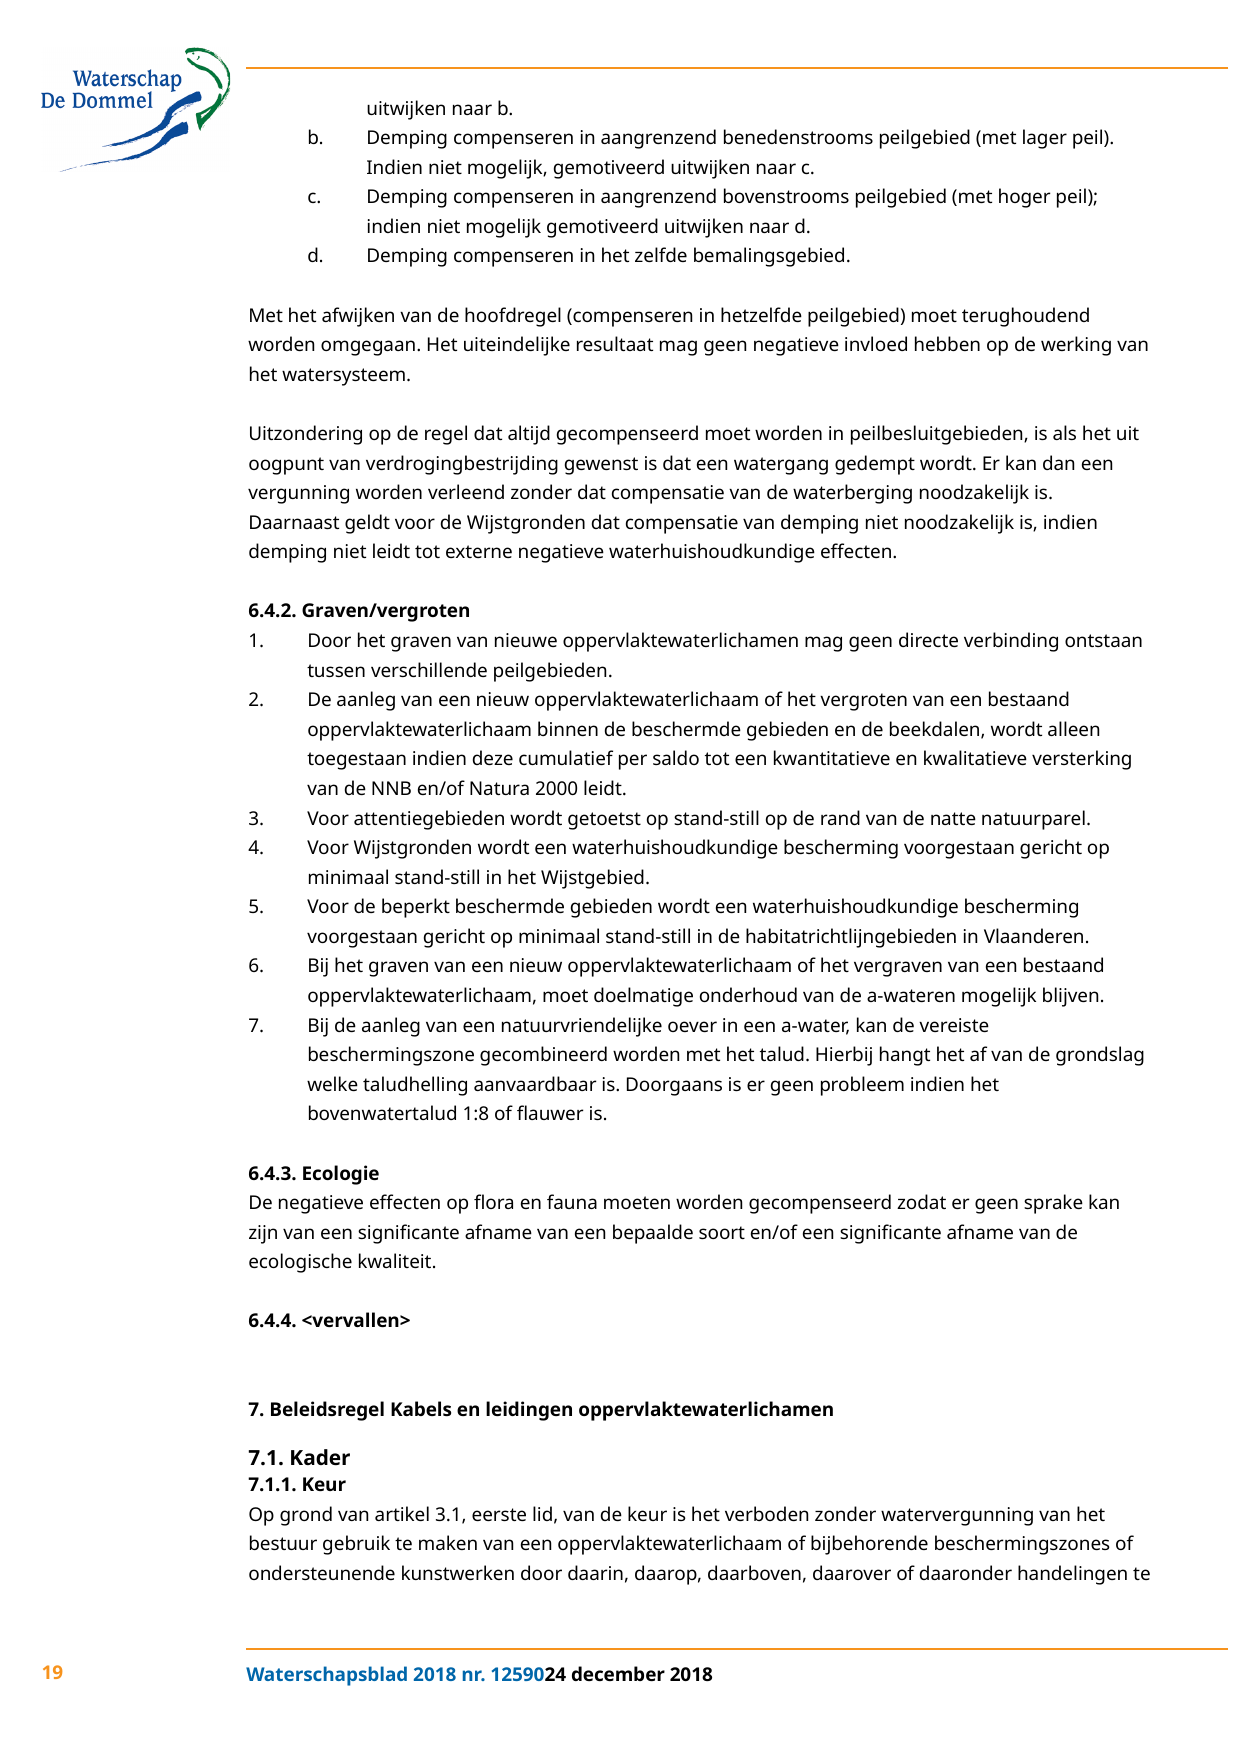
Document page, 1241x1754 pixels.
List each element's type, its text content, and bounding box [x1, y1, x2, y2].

text Uitzondering op de regel dat altijd gecompenseerd moet worden in peilbesluitgebieden, is als het uit oogpunt van verdrogingbestrijding gewenst is dat een watergang gedempt wordt. Er kan dan een vergunning worden verleend zonder dat compensatie van de waterberging noodzakelijk is. [248, 420, 1152, 505]
list Demping compenseren in het zelfde bemalingsgebied. [307, 243, 1152, 268]
list De aanleg van een nieuw oppervlaktewaterlichaam of het vergroten van een bestaand oppervlaktewaterlichaam binnen de beschermde gebieden en de beekdalen, wordt alleen toegestaan indien deze cumulatief per saldo tot een kwantitatieve en kwalitatieve versterking van de NNB en/of Natura 2000 leidt. [248, 686, 1152, 801]
text 7.1.1. Keur [248, 1471, 1152, 1497]
list Voor Wijstgronden wordt een waterhuishoudkundige bescherming voorgestaan gericht op minimaal stand-still in het Wijstgebied. [248, 834, 1152, 890]
text Met het afwijken van de hoofdregel (compenseren in hetzelfde peilgebied) moet terughoudend worden omgegaan. Het uiteindelijke resultaat mag geen negatieve invloed hebben op de werking van het watersysteem. [248, 302, 1152, 387]
text 6.4.4. <vervallen> [248, 1308, 1152, 1333]
text Daarnaast geldt voor de Wijstgronden dat compensatie van demping niet noodzakelijk is, indien demping niet leidt tot externe negatieve waterhuishoudkundige effecten. [248, 509, 1152, 564]
list Voor attentiegebieden wordt getoetst op stand-still op de rand van de natte natuurparel. [248, 805, 1152, 831]
list Voor de beperkt beschermde gebieden wordt een waterhuishoudkundige bescherming voorgestaan gericht op minimaal stand-still in de habitatrichtlijngebieden in Vlaanderen. [248, 893, 1152, 949]
text De negatieve effecten op flora en fauna moeten worden gecompenseerd zodat er geen sprake kan zijn van een significante afname van een bepaalde soort en/of een significante afname van de ecologische kwaliteit. [248, 1189, 1152, 1274]
text Op grond van artikel 3.1, eerste lid, van de keur is het verboden zonder watervergunning van het bestuur gebruik te maken van een oppervlaktewaterlichaam of bijbehorende beschermingszones of ondersteunende kunstwerken door daarin, daarop, daarboven, daarover of daaronder handelingen te [248, 1501, 1152, 1586]
text 6.4.2. Graven/vergroten [248, 598, 1152, 623]
list Demping compenseren in aangrenzend benedenstrooms peilgebied (met lager peil). Indien niet mogelijk, gemotiveerd uitwijken naar c. [307, 124, 1152, 180]
list uitwijken naar b. [307, 95, 1152, 121]
picture [41, 47, 231, 172]
text 7. Beleidsregel Kabels en leidingen oppervlaktewaterlichamen [248, 1396, 1152, 1422]
text 6.4.3. Ecologie [248, 1160, 1152, 1186]
list Door het graven van nieuwe oppervlaktewaterlichamen mag geen directe verbinding ontstaan tussen verschillende peilgebieden. [248, 627, 1152, 683]
list Demping compenseren in aangrenzend bovenstrooms peilgebied (met hoger peil); indien niet mogelijk gemotiveerd uitwijken naar d. [307, 183, 1152, 239]
text 7.1. Kader [248, 1443, 1152, 1471]
list Bij het graven van een nieuw oppervlaktewaterlichaam of het vergraven van een bestaand oppervlaktewaterlichaam, moet doelmatige onderhoud van de a-wateren mogelijk blijven. [248, 953, 1152, 1008]
list Bij de aanleg van een natuurvriendelijke oever in een a-water, kan de vereiste beschermingszone gecombineerd worden met het talud. Hierbij hangt het af van de grondslag welke taludhelling aanvaardbaar is. Doorgaans is er geen probleem indien het bovenwatertalud 1:8 of flauwer is. [248, 1012, 1152, 1126]
